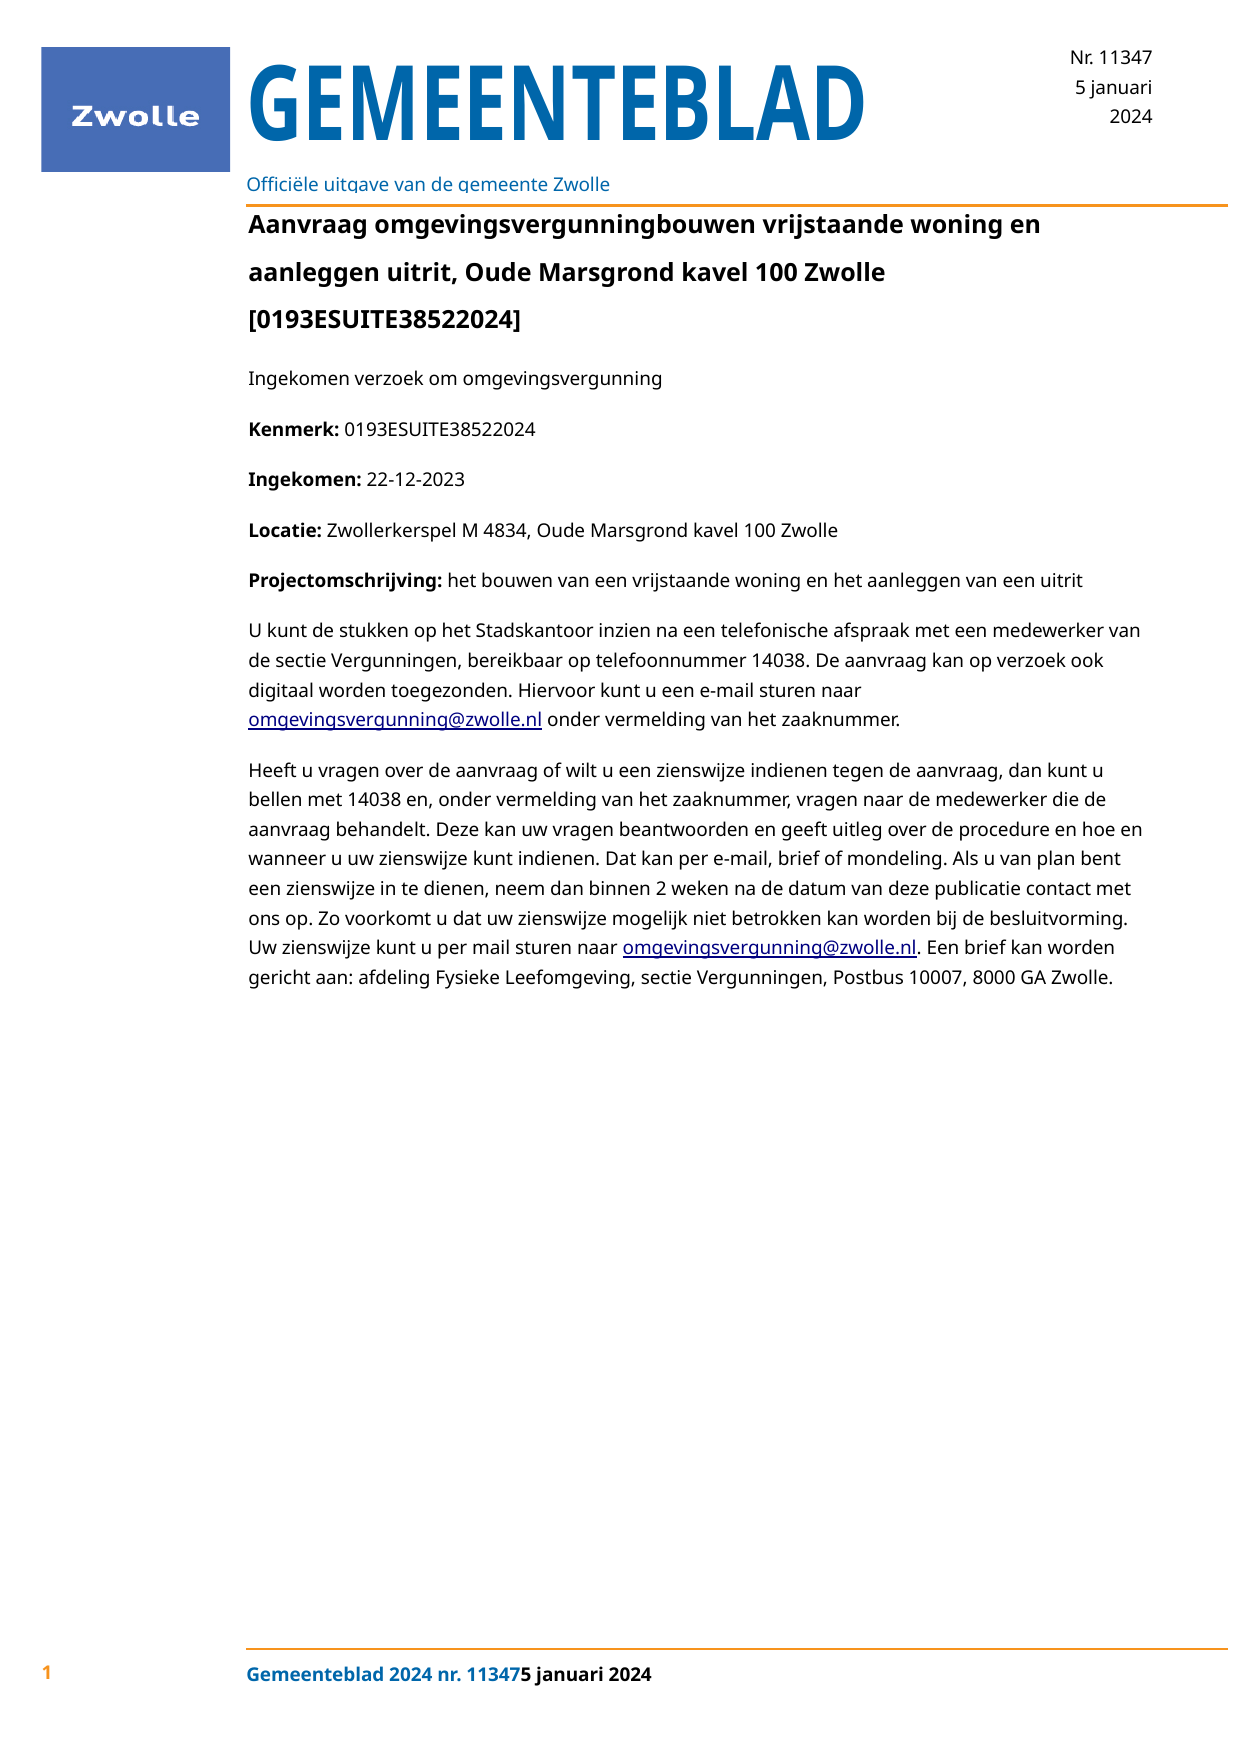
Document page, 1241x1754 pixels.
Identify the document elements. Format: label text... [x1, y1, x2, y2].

text Ingekomen verzoek om omgevingsvergunning [248, 366, 1152, 391]
text Kenmerk: 0193ESUITE38522024 [248, 416, 1152, 442]
text Heeft u vragen over de aanvraag of wilt u een zienswijze indienen tegen de aanvraag, dan kunt u bellen met 14038 en, onder vermelding van het zaaknummer, vragen naar de medewerker die de aanvraag behandelt. Deze kan uw vragen beantwoorden en geeft uitleg over de procedure en hoe en wanneer u uw zienswijze kunt indienen. Dat kan per e-mail, brief of mondeling. Als u van plan bent een zienswijze in te dienen, neem dan binnen 2 weken na de datum van deze publicatie contact met ons op. Zo voorkomt u dat uw zienswijze mogelijk niet betrokken kan worden bij de besluitvorming. Uw zienswijze kunt u per mail sturen naar omgevingsvergunning@zwolle.nl. Een brief kan worden gericht aan: afdeling Fysieke Leefomgeving, sectie Vergunningen, Postbus 10007, 8000 GA Zwolle. [248, 757, 1152, 989]
text Projectomschrijving: het bouwen van een vrijstaande woning en het aanleggen van een uitrit [248, 567, 1152, 593]
picture [41, 47, 231, 172]
text Ingekomen: 22-12-2023 [248, 466, 1152, 492]
text Aanvraag omgevingsvergunningbouwen vrijstaande woning en aanleggen uitrit, Oude Marsgrond kavel 100 Zwolle [0193ESUITE38522024] [248, 207, 1152, 336]
text U kunt de stukken op het Stadskantoor inzien na een telefonische afspraak met een medewerker van de sectie Vergunningen, bereikbaar op telefoonnummer 14038. De aanvraag kan op verzoek ook digitaal worden toegezonden. Hiervoor kunt u een e-mail sturen naar omgevingsvergunning@zwolle.nl onder vermelding van het zaaknummer. [248, 618, 1152, 732]
text Locatie: Zwollerkerspel M 4834, Oude Marsgrond kavel 100 Zwolle [248, 517, 1152, 542]
